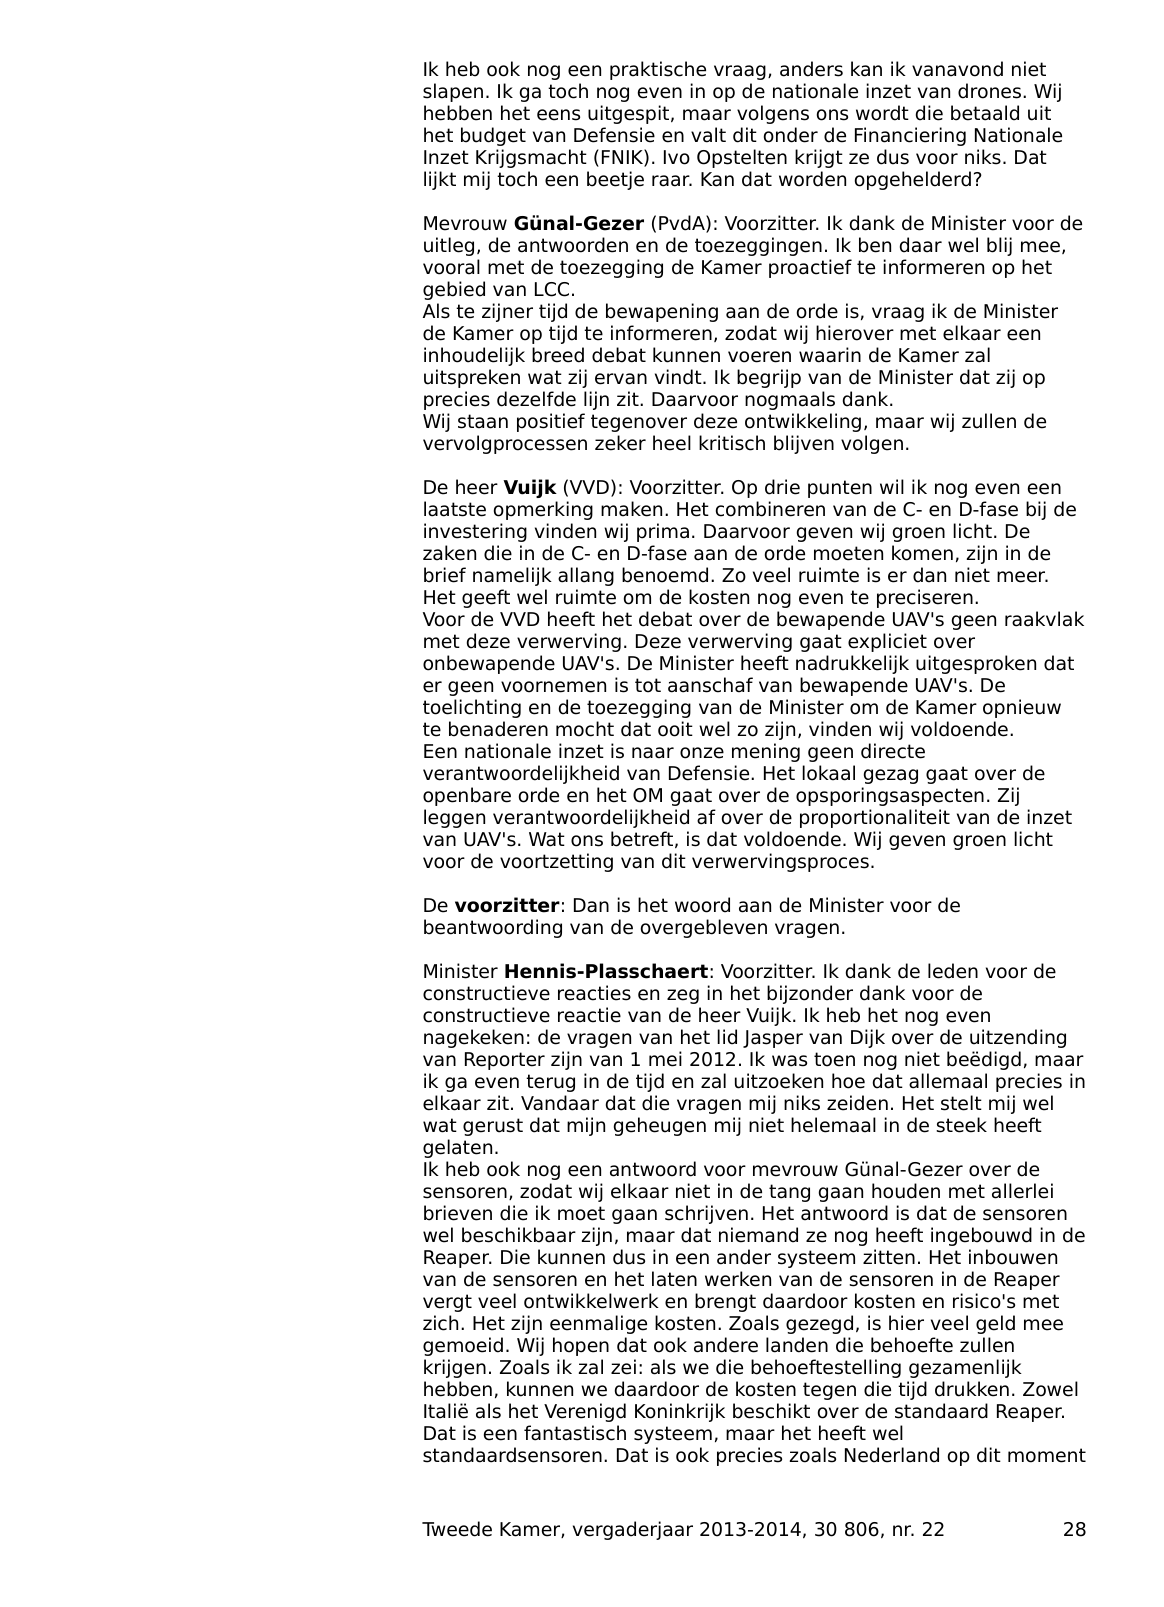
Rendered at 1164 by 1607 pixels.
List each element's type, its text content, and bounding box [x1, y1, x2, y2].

text Ik heb ook nog een antwoord voor mevrouw Günal-Gezer over de sensoren, zodat wij elkaar niet in de tang gaan houden met allerlei brieven die ik moet gaan schrijven. Het antwoord is dat de sensoren wel beschikbaar zijn, maar dat niemand ze nog heeft ingebouwd in de Reaper. Die kunnen dus in een ander systeem zitten. Het inbouwen van de sensoren en het laten werken van de sensoren in de Reaper vergt veel ontwikkelwerk en brengt daardoor kosten en risico's met zich. Het zijn eenmalige kosten. Zoals gezegd, is hier veel geld mee gemoeid. Wij hopen dat ook andere landen die behoefte zullen krijgen. Zoals ik zal zei: als we die behoeftestelling gezamenlijk hebben, kunnen we daardoor de kosten tegen die tijd drukken. Zowel Italië als het Verenigd Koninkrijk beschikt over de standaard Reaper. Dat is een fantastisch systeem, maar het heeft wel standaardsensoren. Dat is ook precies zoals Nederland op dit moment [422, 1159, 1087, 1467]
text Ik heb ook nog een praktische vraag, anders kan ik vanavond niet slapen. Ik ga toch nog even in op de nationale inzet van drones. Wij hebben het eens uitgespit, maar volgens ons wordt die betaald uit het budget van Defensie en valt dit onder de Financiering Nationale Inzet Krijgsmacht (FNIK). Ivo Opstelten krijgt ze dus voor niks. Dat lijkt mij toch een beetje raar. Kan dat worden opgehelderd? [422, 59, 1087, 191]
text Wij staan positief tegenover deze ontwikkeling, maar wij zullen de vervolgprocessen zeker heel kritisch blijven volgen. [422, 411, 1087, 455]
text Mevrouw Günal-Gezer (PvdA): Voorzitter. Ik dank de Minister voor de uitleg, de antwoorden en de toezeggingen. Ik ben daar wel blij mee, vooral met de toezegging de Kamer proactief te informeren op het gebied van LCC. [422, 213, 1087, 301]
text Minister Hennis-Plasschaert: Voorzitter. Ik dank de leden voor de constructieve reacties en zeg in het bijzonder dank voor de constructieve reactie van de heer Vuijk. Ik heb het nog even nagekeken: de vragen van het lid Jasper van Dijk over de uitzending van Reporter zijn van 1 mei 2012. Ik was toen nog niet beëdigd, maar ik ga even terug in de tijd en zal uitzoeken hoe dat allemaal precies in elkaar zit. Vandaar dat die vragen mij niks zeiden. Het stelt mij wel wat gerust dat mijn geheugen mij niet helemaal in de steek heeft gelaten. [422, 961, 1087, 1159]
text Een nationale inzet is naar onze mening geen directe verantwoordelijkheid van Defensie. Het lokaal gezag gaat over de openbare orde en het OM gaat over de opsporingsaspecten. Zij leggen verantwoordelijkheid af over de proportionaliteit van de inzet van UAV's. Wat ons betreft, is dat voldoende. Wij geven groen licht voor de voortzetting van dit verwervingsproces. [422, 741, 1087, 873]
text De voorzitter: Dan is het woord aan de Minister voor de beantwoording van de overgebleven vragen. [422, 895, 1087, 939]
text Voor de VVD heeft het debat over de bewapende UAV's geen raakvlak met deze verwerving. Deze verwerving gaat expliciet over onbewapende UAV's. De Minister heeft nadrukkelijk uitgesproken dat er geen voornemen is tot aanschaf van bewapende UAV's. De toelichting en de toezegging van de Minister om de Kamer opnieuw te benaderen mocht dat ooit wel zo zijn, vinden wij voldoende. [422, 609, 1087, 741]
text De heer Vuijk (VVD): Voorzitter. Op drie punten wil ik nog even een laatste opmerking maken. Het combineren van de C- en D-fase bij de investering vinden wij prima. Daarvoor geven wij groen licht. De zaken die in de C- en D-fase aan de orde moeten komen, zijn in de brief namelijk allang benoemd. Zo veel ruimte is er dan niet meer. Het geeft wel ruimte om de kosten nog even te preciseren. [422, 477, 1087, 609]
text Als te zijner tijd de bewapening aan de orde is, vraag ik de Minister de Kamer op tijd te informeren, zodat wij hierover met elkaar een inhoudelijk breed debat kunnen voeren waarin de Kamer zal uitspreken wat zij ervan vindt. Ik begrijp van de Minister dat zij op precies dezelfde lijn zit. Daarvoor nogmaals dank. [422, 301, 1087, 411]
